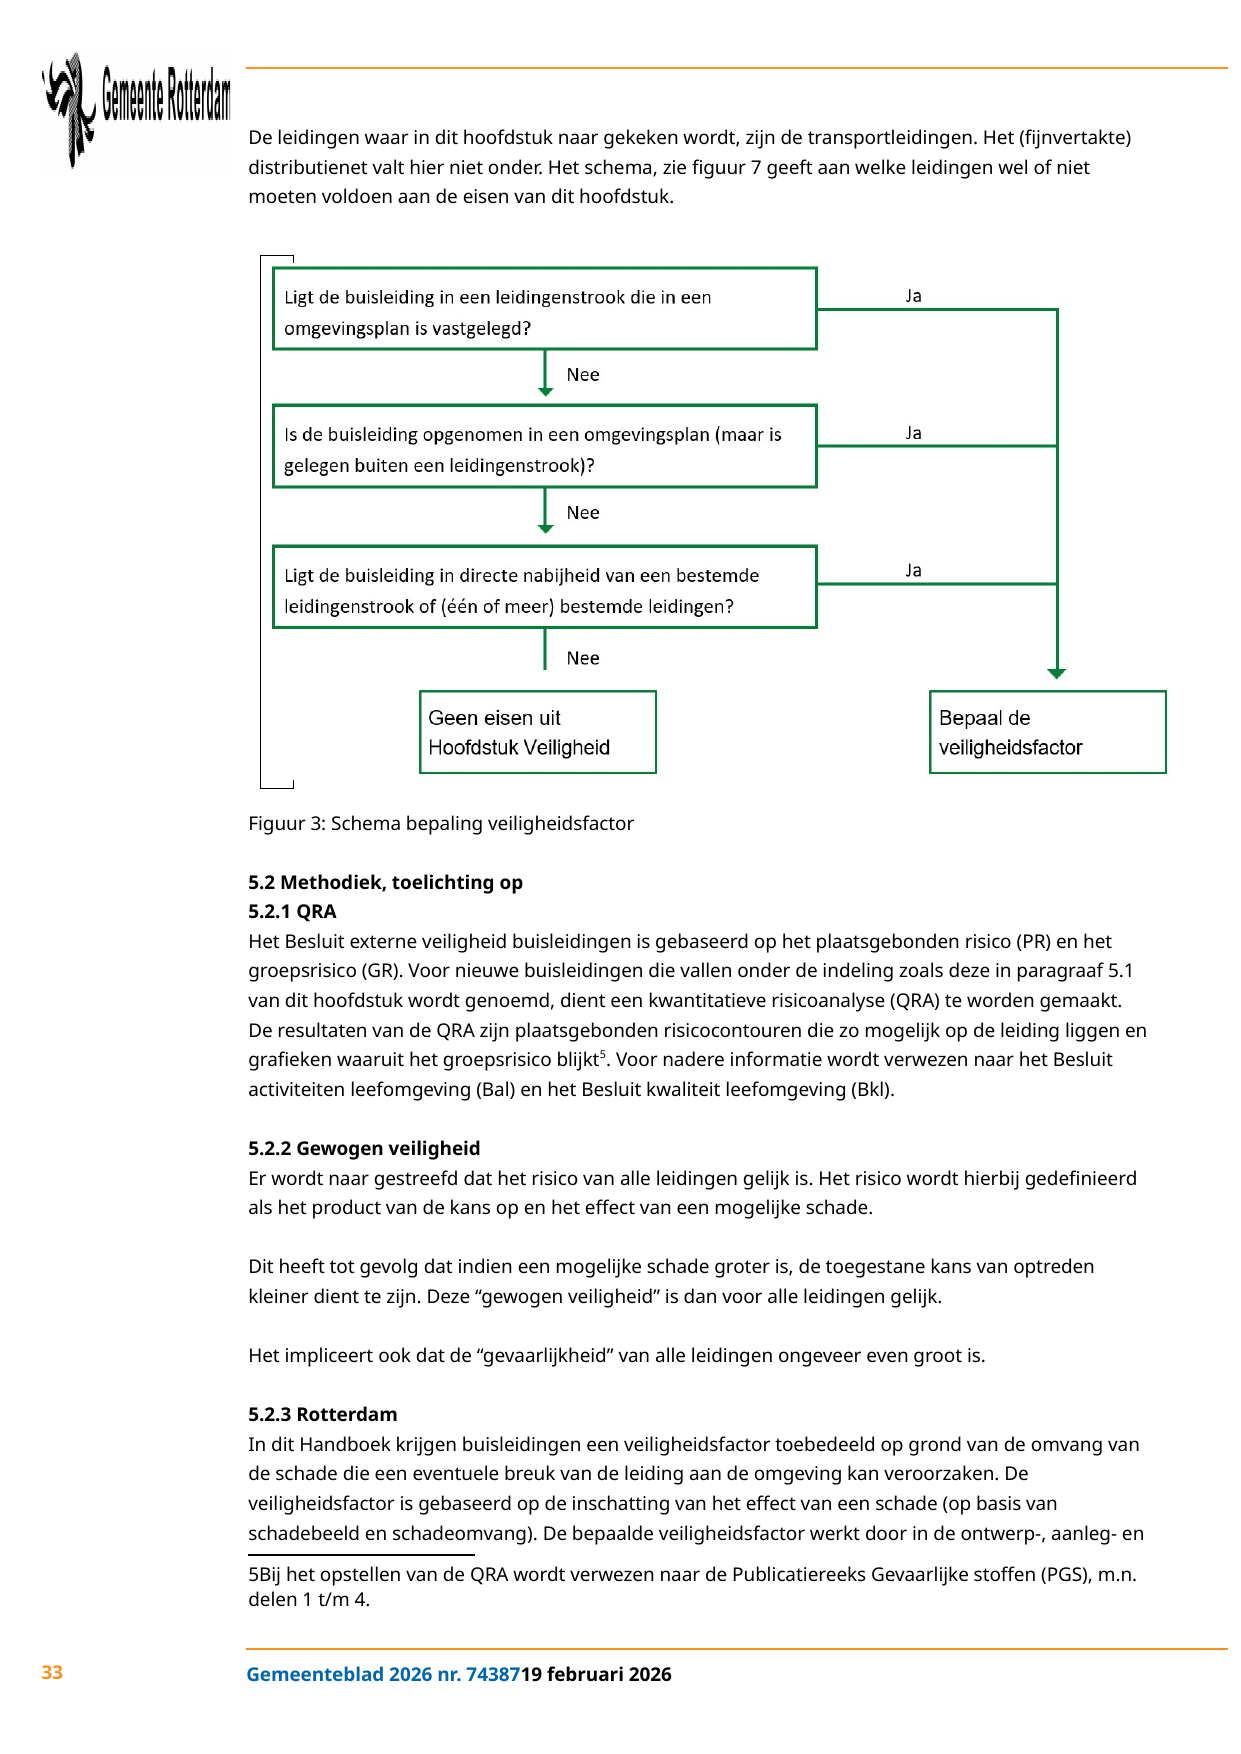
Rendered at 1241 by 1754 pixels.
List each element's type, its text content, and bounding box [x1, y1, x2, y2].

text Het impliceert ook dat de “gevaarlijkheid” van alle leidingen ongeveer even groot is. [248, 1342, 1152, 1368]
picture [268, 263, 1173, 780]
text 5.2.2 Gewogen veiligheid [248, 1135, 1152, 1161]
text 5.2.1 QRA [248, 898, 1152, 924]
text Dit heeft tot gevolg dat indien een mogelijke schade groter is, de toegestane kans van optreden kleiner dient te zijn. Deze “gewogen veiligheid” is dan voor alle leidingen gelijk. [248, 1253, 1152, 1309]
text Figuur 3: Schema bepaling veiligheidsfactor [248, 810, 1152, 836]
text 5.2 Methodiek, toelichting op [248, 869, 1152, 895]
text De leidingen waar in dit hoofdstuk naar gekeken wordt, zijn de transportleidingen. Het (fijnvertakte) distributienet valt hier niet onder. Het schema, zie figuur 7 geeft aan welke leidingen wel of niet moeten voldoen aan de eisen van dit hoofdstuk. [248, 124, 1152, 209]
text Er wordt naar gestreefd dat het risico van alle leidingen gelijk is. Het risico wordt hierbij gedefinieerd als het product van de kans op en het effect van een mogelijke schade. [248, 1165, 1152, 1220]
picture [41, 47, 231, 172]
text In dit Handboek krijgen buisleidingen een veiligheidsfactor toebedeeld op grond van de omvang van de schade die een eventuele breuk van de leiding aan de omgeving kan veroorzaken. De veiligheidsfactor is gebaseerd op de inschatting van het effect van een schade (op basis van schadebeeld en schadeomvang). De bepaalde veiligheidsfactor werkt door in de ontwerp-, aanleg- en [248, 1431, 1152, 1546]
text Het Besluit externe veiligheid buisleidingen is gebaseerd op het plaatsgebonden risico (PR) en het groepsrisico (GR). Voor nieuwe buisleidingen die vallen onder de indeling zoals deze in paragraaf 5.1 van dit hoofdstuk wordt genoemd, dient een kwantitatieve risicoanalyse (QRA) te worden gemaakt. De resultaten van de QRA zijn plaatsgebonden risicocontouren die zo mogelijk op de leiding liggen en grafieken waaruit het groepsrisico blijkt. Voor nadere informatie wordt verwezen naar het Besluit activiteiten leefomgeving (Bal) en het Besluit kwaliteit leefomgeving (Bkl). [248, 928, 1152, 1102]
text Bij het opstellen van de QRA wordt verwezen naar de Publicatiereeks Gevaarlijke stoffen (PGS), m.n. delen 1 t/m 4. [248, 1561, 1152, 1612]
text 5.2.3 Rotterdam [248, 1401, 1152, 1427]
